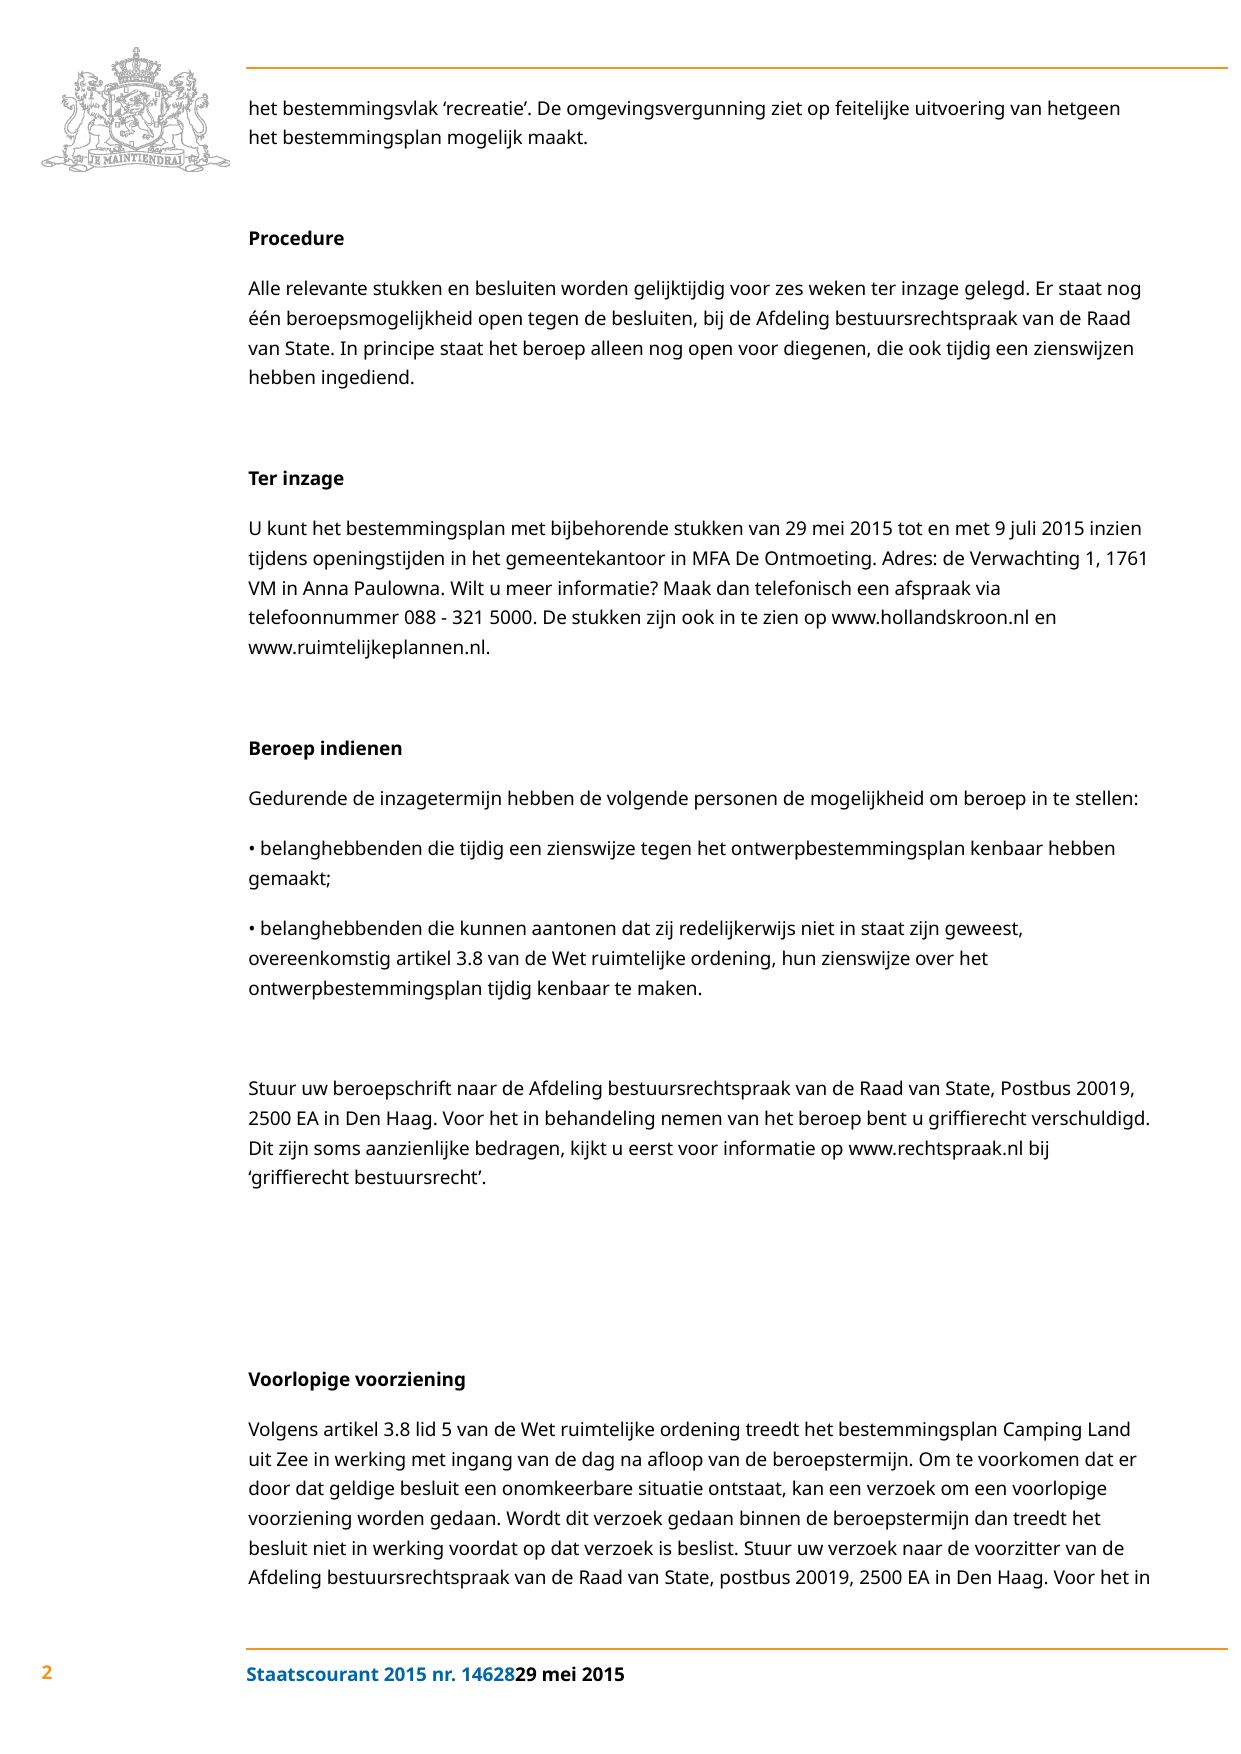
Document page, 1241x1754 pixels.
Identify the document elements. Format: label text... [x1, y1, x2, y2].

text Voorlopige voorziening [248, 1366, 1152, 1392]
text Ter inzage [248, 465, 1152, 491]
text Procedure [248, 225, 1152, 251]
text het bestemmingsvlak ‘recreatie’. De omgevingsvergunning ziet op feitelijke uitvoering van hetgeen het bestemmingsplan mogelijk maakt. [248, 95, 1152, 150]
text Gedurende de inzagetermijn hebben de volgende personen de mogelijkheid om beroep in te stellen: [248, 785, 1152, 811]
picture [41, 47, 231, 172]
text U kunt het bestemmingsplan met bijbehorende stukken van 29 mei 2015 tot en met 9 juli 2015 inzien tijdens openingstijden in het gemeentekantoor in MFA De Ontmoeting. Adres: de Verwachting 1, 1761 VM in Anna Paulowna. Wilt u meer informatie? Maak dan telefonisch een afspraak via telefoonnummer 088 - 321 5000. De stukken zijn ook in te zien op www.hollandskroon.nl en www.ruimtelijkeplannen.nl. [248, 516, 1152, 660]
text Beroep indienen [248, 735, 1152, 761]
text Alle relevante stukken en besluiten worden gelijktijdig voor zes weken ter inzage gelegd. Er staat nog één beroepsmogelijkheid open tegen de besluiten, bij de Afdeling bestuursrechtspraak van de Raad van State. In principe staat het beroep alleen nog open voor diegenen, die ook tijdig een zienswijzen hebben ingediend. [248, 276, 1152, 390]
text • belanghebbenden die tijdig een zienswijze tegen het ontwerpbestemmingsplan kenbaar hebben gemaakt; [248, 836, 1152, 891]
text Volgens artikel 3.8 lid 5 van de Wet ruimtelijke ordening treedt het bestemmingsplan Camping Land uit Zee in werking met ingang van de dag na afloop van de beroepstermijn. Om te voorkomen dat er door dat geldige besluit een onomkeerbare situatie ontstaat, kan een verzoek om een voorlopige voorziening worden gedaan. Wordt dit verzoek gedaan binnen de beroepstermijn dan treedt het besluit niet in werking voordat op dat verzoek is beslist. Stuur uw verzoek naar de voorzitter van de Afdeling bestuursrechtspraak van de Raad van State, postbus 20019, 2500 EA in Den Haag. Voor het in [248, 1416, 1152, 1590]
text Stuur uw beroepschrift naar de Afdeling bestuursrechtspraak van de Raad van State, Postbus 20019, 2500 EA in Den Haag. Voor het in behandeling nemen van het beroep bent u griffierecht verschuldigd. Dit zijn soms aanzienlijke bedragen, kijkt u eerst voor informatie op www.rechtspraak.nl bij ‘griffierecht bestuursrecht’. [248, 1076, 1152, 1190]
text • belanghebbenden die kunnen aantonen dat zij redelijkerwijs niet in staat zijn geweest, overeenkomstig artikel 3.8 van de Wet ruimtelijke ordening, hun zienswijze over het ontwerpbestemmingsplan tijdig kenbaar te maken. [248, 916, 1152, 1001]
